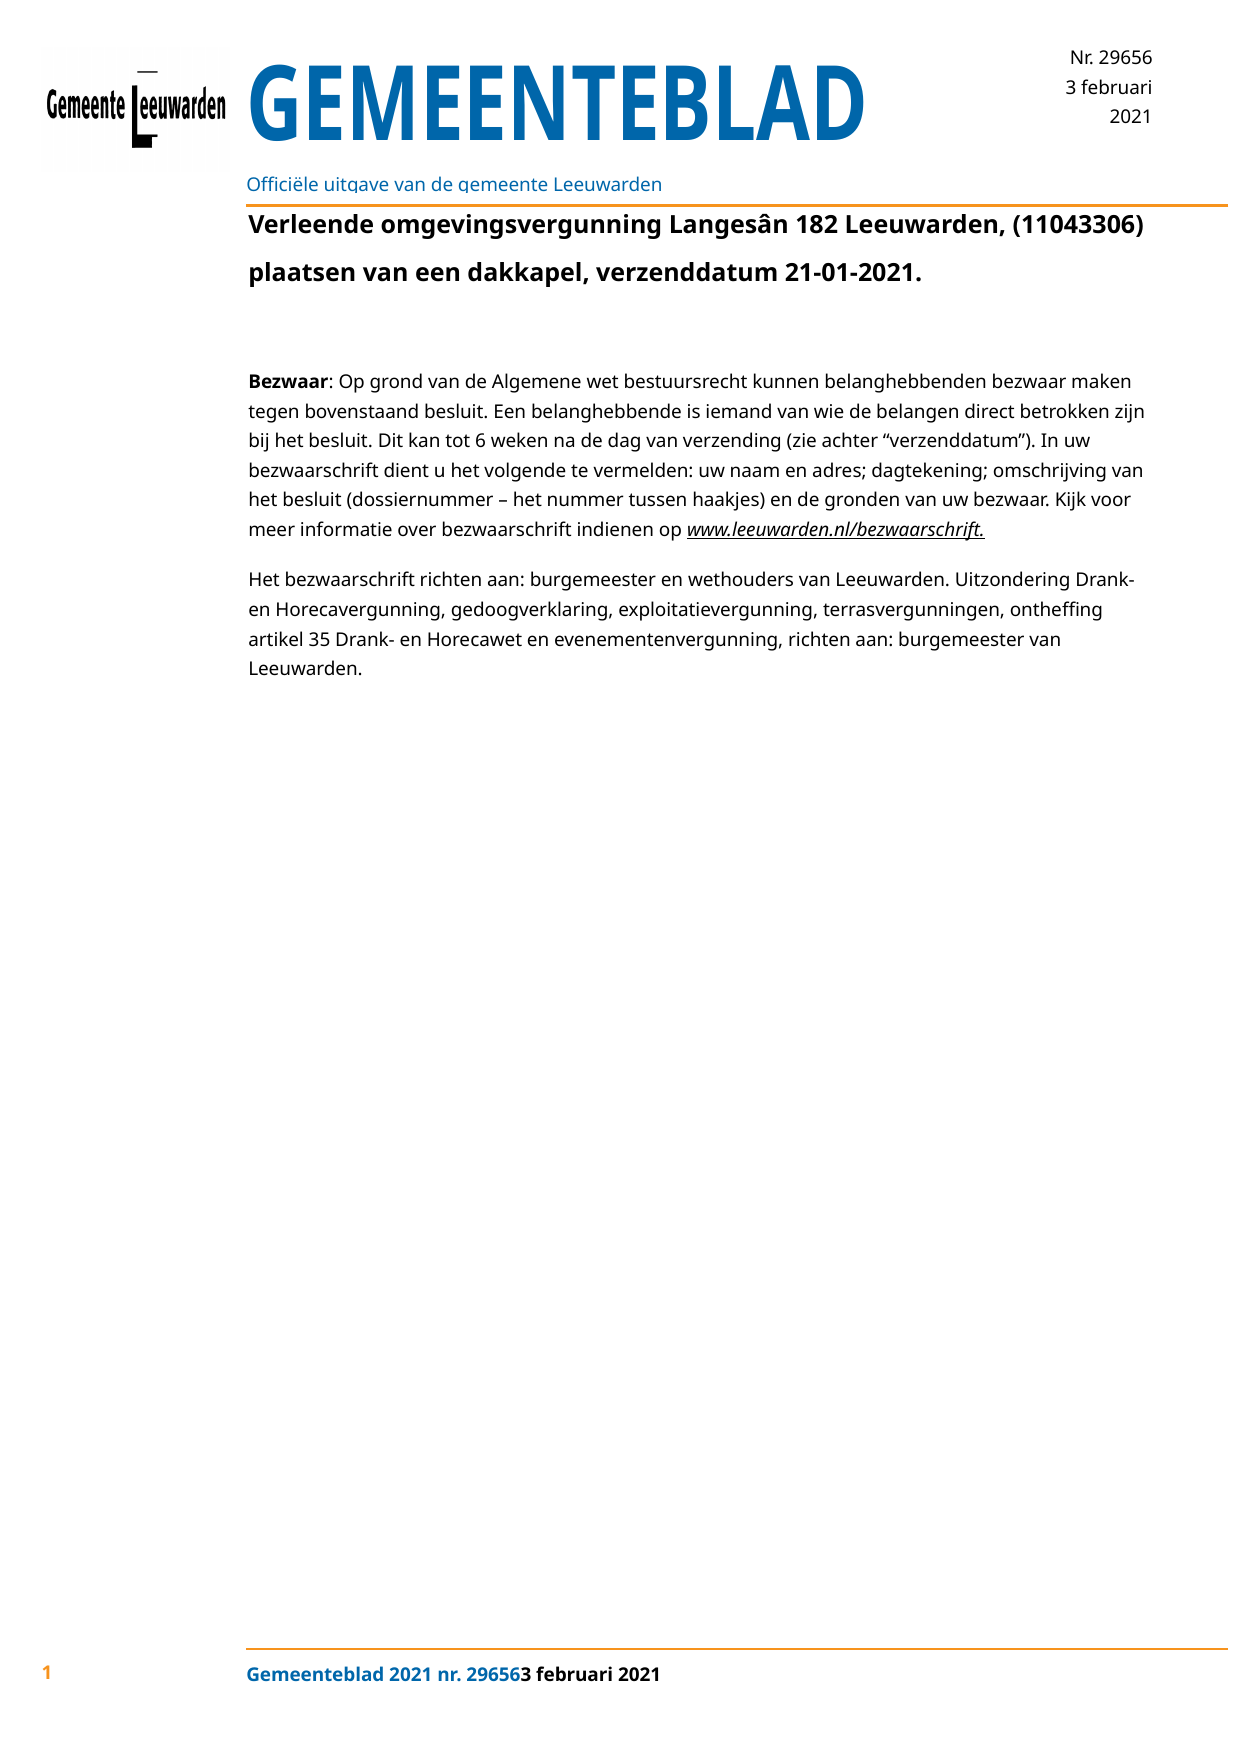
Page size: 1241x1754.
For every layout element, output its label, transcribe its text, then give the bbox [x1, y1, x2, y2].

picture [41, 47, 231, 172]
text Bezwaar: Op grond van de Algemene wet bestuursrecht kunnen belanghebbenden bezwaar maken tegen bovenstaand besluit. Een belanghebbende is iemand van wie de belangen direct betrokken zijn bij het besluit. Dit kan tot 6 weken na de dag van verzending (zie achter “verzenddatum”). In uw bezwaarschrift dient u het volgende te vermelden: uw naam en adres; dagtekening; omschrijving van het besluit (dossiernummer – het nummer tussen haakjes) en de gronden van uw bezwaar. Kijk voor meer informatie over bezwaarschrift indienen op www.leeuwarden.nl/bezwaarschrift. [248, 368, 1152, 542]
text Het bezwaarschrift richten aan: burgemeester en wethouders van Leeuwarden. Uitzondering Drank- en Horecavergunning, gedoogverklaring, exploitatievergunning, terrasvergunningen, ontheffing artikel 35 Drank- en Horecawet en evenementenvergunning, richten aan: burgemeester van Leeuwarden. [248, 567, 1152, 681]
text Verleende omgevingsvergunning Langesân 182 Leeuwarden, (11043306) plaatsen van een dakkapel, verzenddatum 21-01-2021. [248, 207, 1152, 288]
